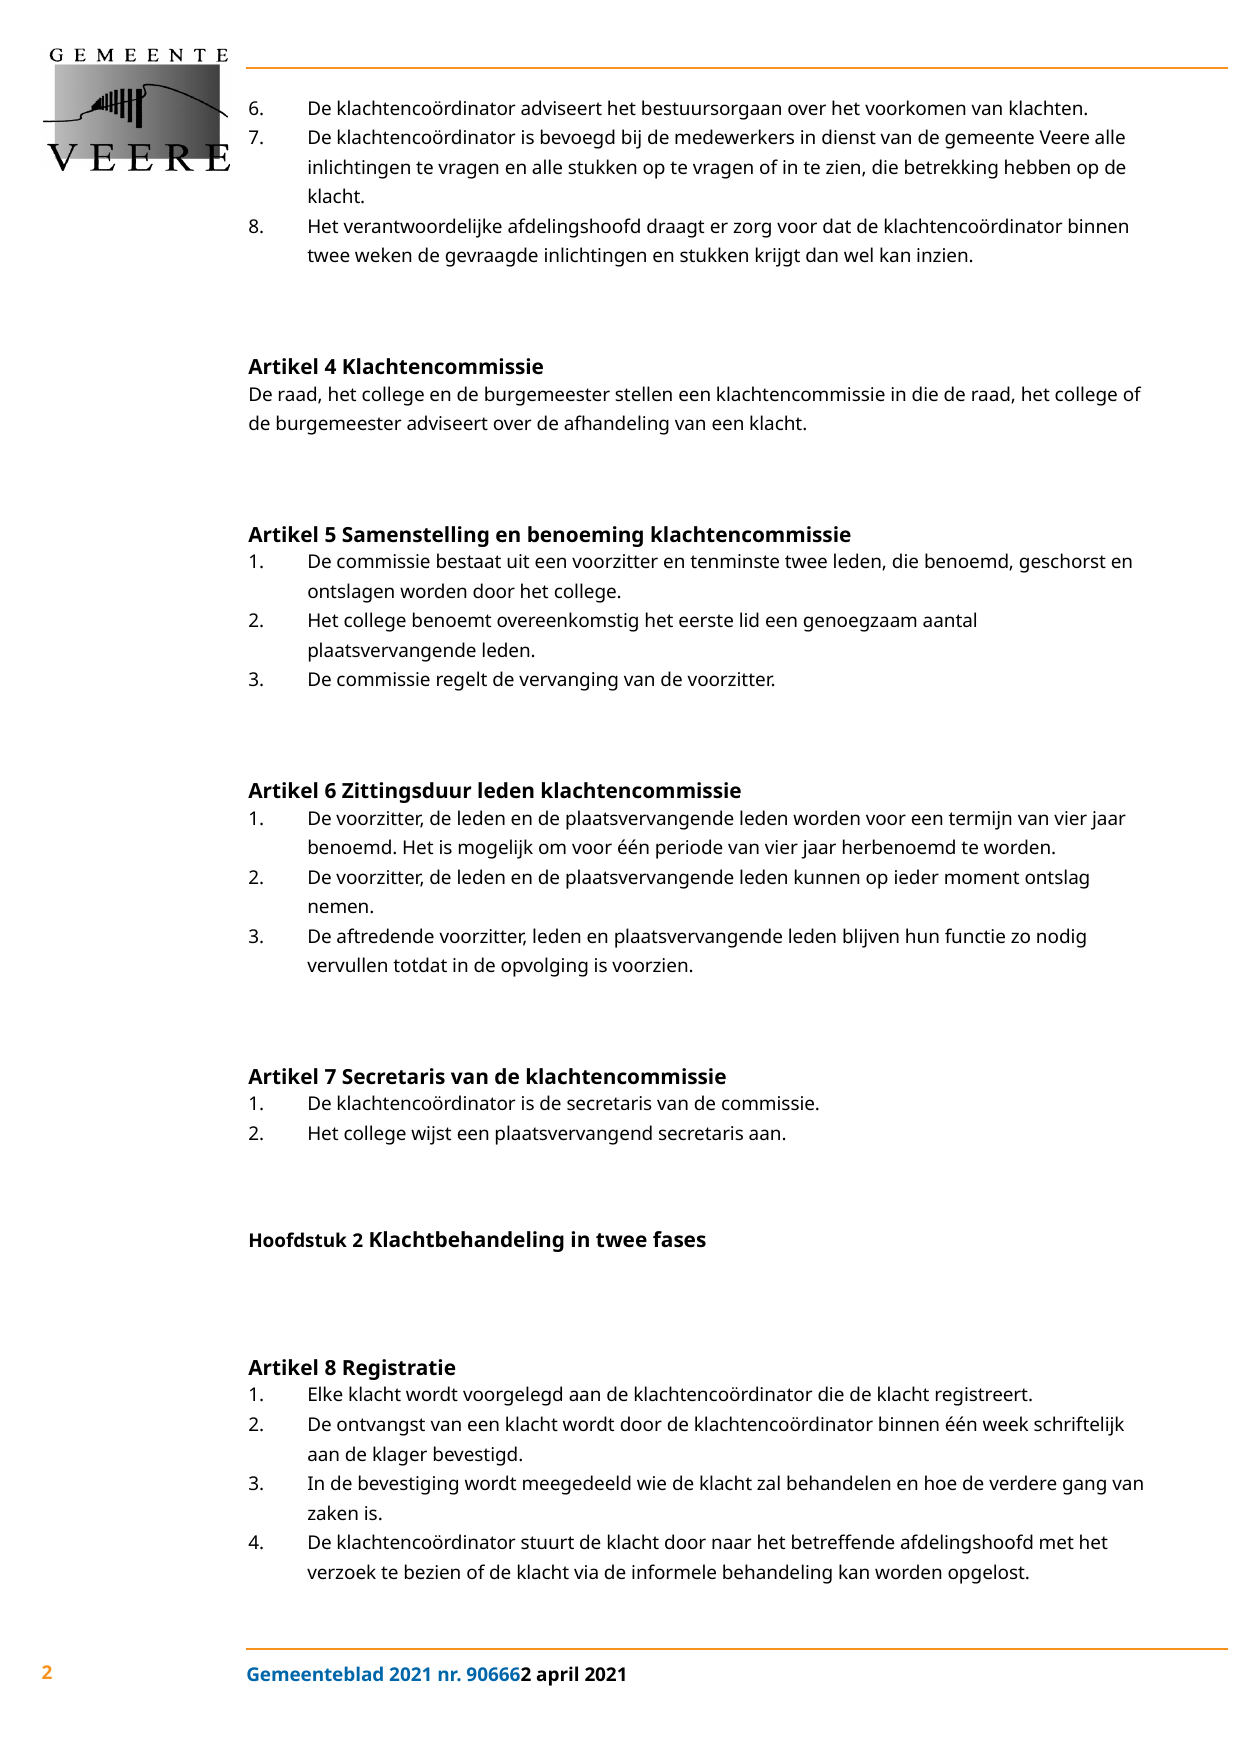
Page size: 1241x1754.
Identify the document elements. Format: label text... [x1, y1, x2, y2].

text Artikel 4 Klachtencommissie [248, 352, 1152, 381]
text De raad, het college en de burgemeester stellen een klachtencommissie in die de raad, het college of de burgemeester adviseert over de afhandeling van een klacht. [248, 381, 1152, 436]
list De voorzitter, de leden en de plaatsvervangende leden worden voor een termijn van vier jaar benoemd. Het is mogelijk om voor één periode van vier jaar herbenoemd te worden. [248, 805, 1152, 860]
picture [41, 47, 231, 172]
text Artikel 6 Zittingsduur leden klachtencommissie [248, 776, 1152, 805]
list De aftredende voorzitter, leden en plaatsvervangende leden blijven hun functie zo nodig vervullen totdat in de opvolging is voorzien. [248, 923, 1152, 978]
list De klachtencoördinator is de secretaris van de commissie. [248, 1091, 1152, 1116]
list De commissie regelt de vervanging van de voorzitter. [248, 667, 1152, 692]
text Artikel 5 Samenstelling en benoeming klachtencommissie [248, 520, 1152, 548]
text Artikel 7 Secretaris van de klachtencommissie [248, 1062, 1152, 1091]
list De klachtencoördinator stuurt de klacht door naar het betreffende afdelingshoofd met het verzoek te bezien of de klacht via de informele behandeling kan worden opgelost. [248, 1529, 1152, 1585]
list De voorzitter, de leden en de plaatsvervangende leden kunnen op ieder moment ontslag nemen. [248, 864, 1152, 919]
list In de bevestiging wordt meegedeeld wie de klacht zal behandelen en hoe de verdere gang van zaken is. [248, 1470, 1152, 1526]
list De klachtencoördinator is bevoegd bij de medewerkers in dienst van de gemeente Veere alle inlichtingen te vragen en alle stukken op te vragen of in te zien, die betrekking hebben op de klacht. [248, 124, 1152, 209]
list Het college benoemt overeenkomstig het eerste lid een genoegzaam aantal plaatsvervangende leden. [248, 607, 1152, 663]
list De ontvangst van een klacht wordt door de klachtencoördinator binnen één week schriftelijk aan de klager bevestigd. [248, 1411, 1152, 1466]
list De commissie bestaat uit een voorzitter en tenminste twee leden, die benoemd, geschorst en ontslagen worden door het college. [248, 548, 1152, 604]
list De klachtencoördinator adviseert het bestuursorgaan over het voorkomen van klachten. [248, 95, 1152, 121]
text Artikel 8 Registratie [248, 1353, 1152, 1382]
list Elke klacht wordt voorgelegd aan de klachtencoördinator die de klacht registreert. [248, 1382, 1152, 1407]
list Het college wijst een plaatsvervangend secretaris aan. [248, 1120, 1152, 1146]
list Het verantwoordelijke afdelingshoofd draagt er zorg voor dat de klachtencoördinator binnen twee weken de gevraagde inlichtingen en stukken krijgt dan wel kan inzien. [248, 213, 1152, 268]
text Hoofdstuk 2 Klachtbehandeling in twee fases [248, 1225, 1152, 1253]
